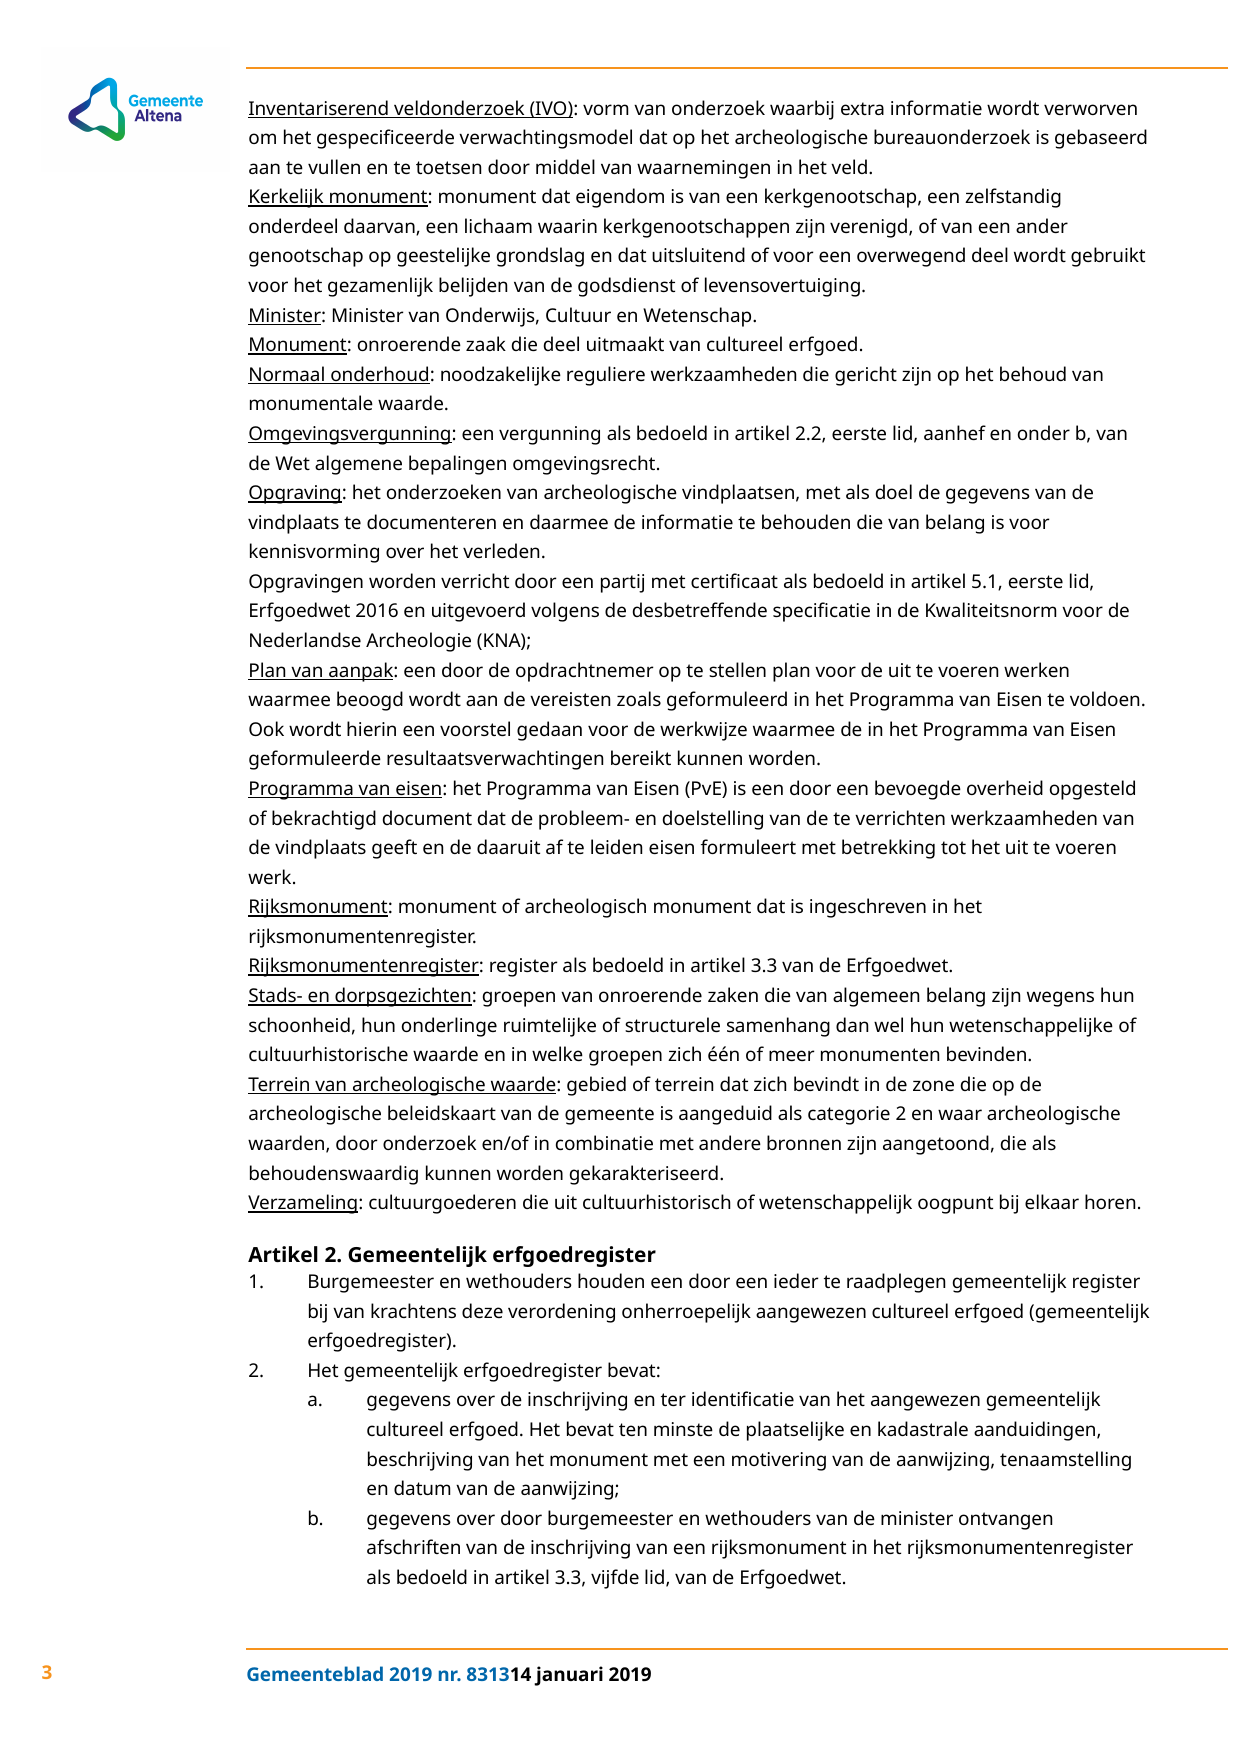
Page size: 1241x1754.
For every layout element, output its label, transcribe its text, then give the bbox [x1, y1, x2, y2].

picture [41, 47, 231, 172]
list Burgemeester en wethouders houden een door een ieder te raadplegen gemeentelijk register bij van krachtens deze verordening onherroepelijk aangewezen cultureel erfgoed (gemeentelijk erfgoedregister). [248, 1268, 1152, 1353]
text Plan van aanpak: een door de opdrachtnemer op te stellen plan voor de uit te voeren werken waarmee beoogd wordt aan de vereisten zoals geformuleerd in het Programma van Eisen te voldoen. Ook wordt hierin een voorstel gedaan voor de werkwijze waarmee de in het Programma van Eisen geformuleerde resultaatsverwachtingen bereikt kunnen worden. [248, 657, 1152, 771]
text Minister: Minister van Onderwijs, Cultuur en Wetenschap. [248, 302, 1152, 328]
text Verzameling: cultuurgoederen die uit cultuurhistorisch of wetenschappelijk oogpunt bij elkaar horen. [248, 1189, 1152, 1215]
text Rijksmonument: monument of archeologisch monument dat is ingeschreven in het rijksmonumentenregister. [248, 893, 1152, 949]
text Normaal onderhoud: noodzakelijke reguliere werkzaamheden die gericht zijn op het behoud van monumentale waarde. [248, 361, 1152, 416]
text Opgraving: het onderzoeken van archeologische vindplaatsen, met als doel de gegevens van de vindplaats te documenteren en daarmee de informatie te behouden die van belang is voor kennisvorming over het verleden. [248, 479, 1152, 564]
text Rijksmonumentenregister: register als bedoeld in artikel 3.3 van de Erfgoedwet. [248, 953, 1152, 978]
text Opgravingen worden verricht door een partij met certificaat als bedoeld in artikel 5.1, eerste lid, Erfgoedwet 2016 en uitgevoerd volgens de desbetreffende specificatie in de Kwaliteitsnorm voor de Nederlandse Archeologie (KNA); [248, 568, 1152, 653]
list Het gemeentelijk erfgoedregister bevat: [248, 1357, 1152, 1383]
text Terrein van archeologische waarde: gebied of terrein dat zich bevindt in de zone die op de archeologische beleidskaart van de gemeente is aangeduid als categorie 2 en waar archeologische waarden, door onderzoek en/of in combinatie met andere bronnen zijn aangetoond, die als behoudenswaardig kunnen worden gekarakteriseerd. [248, 1071, 1152, 1186]
text Stads- en dorpsgezichten: groepen van onroerende zaken die van algemeen belang zijn wegens hun schoonheid, hun onderlinge ruimtelijke of structurele samenhang dan wel hun wetenschappelijke of cultuurhistorische waarde en in welke groepen zich één of meer monumenten bevinden. [248, 982, 1152, 1067]
text Monument: onroerende zaak die deel uitmaakt van cultureel erfgoed. [248, 331, 1152, 357]
text Inventariserend veldonderzoek (IVO): vorm van onderzoek waarbij extra informatie wordt verworven om het gespecificeerde verwachtingsmodel dat op het archeologische bureauonderzoek is gebaseerd aan te vullen en te toetsen door middel van waarnemingen in het veld. [248, 95, 1152, 180]
text Kerkelijk monument: monument dat eigendom is van een kerkgenootschap, een zelfstandig onderdeel daarvan, een lichaam waarin kerkgenootschappen zijn verenigd, of van een ander genootschap op geestelijke grondslag en dat uitsluitend of voor een overwegend deel wordt gebruikt voor het gezamenlijk belijden van de godsdienst of levensovertuiging. [248, 183, 1152, 298]
text Artikel 2. Gemeentelijk erfgoedregister [248, 1240, 1152, 1268]
list gegevens over door burgemeester en wethouders van de minister ontvangen afschriften van de inschrijving van een rijksmonument in het rijksmonumentenregister als bedoeld in artikel 3.3, vijfde lid, van de Erfgoedwet. [307, 1505, 1152, 1590]
text Programma van eisen: het Programma van Eisen (PvE) is een door een bevoegde overheid opgesteld of bekrachtigd document dat de probleem- en doelstelling van de te verrichten werkzaamheden van de vindplaats geeft en de daaruit af te leiden eisen formuleert met betrekking tot het uit te voeren werk. [248, 775, 1152, 890]
text Omgevingsvergunning: een vergunning als bedoeld in artikel 2.2, eerste lid, aanhef en onder b, van de Wet algemene bepalingen omgevingsrecht. [248, 420, 1152, 476]
list gegevens over de inschrijving en ter identificatie van het aangewezen gemeentelijk cultureel erfgoed. Het bevat ten minste de plaatselijke en kadastrale aanduidingen, beschrijving van het monument met een motivering van de aanwijzing, tenaamstelling en datum van de aanwijzing; [307, 1387, 1152, 1501]
